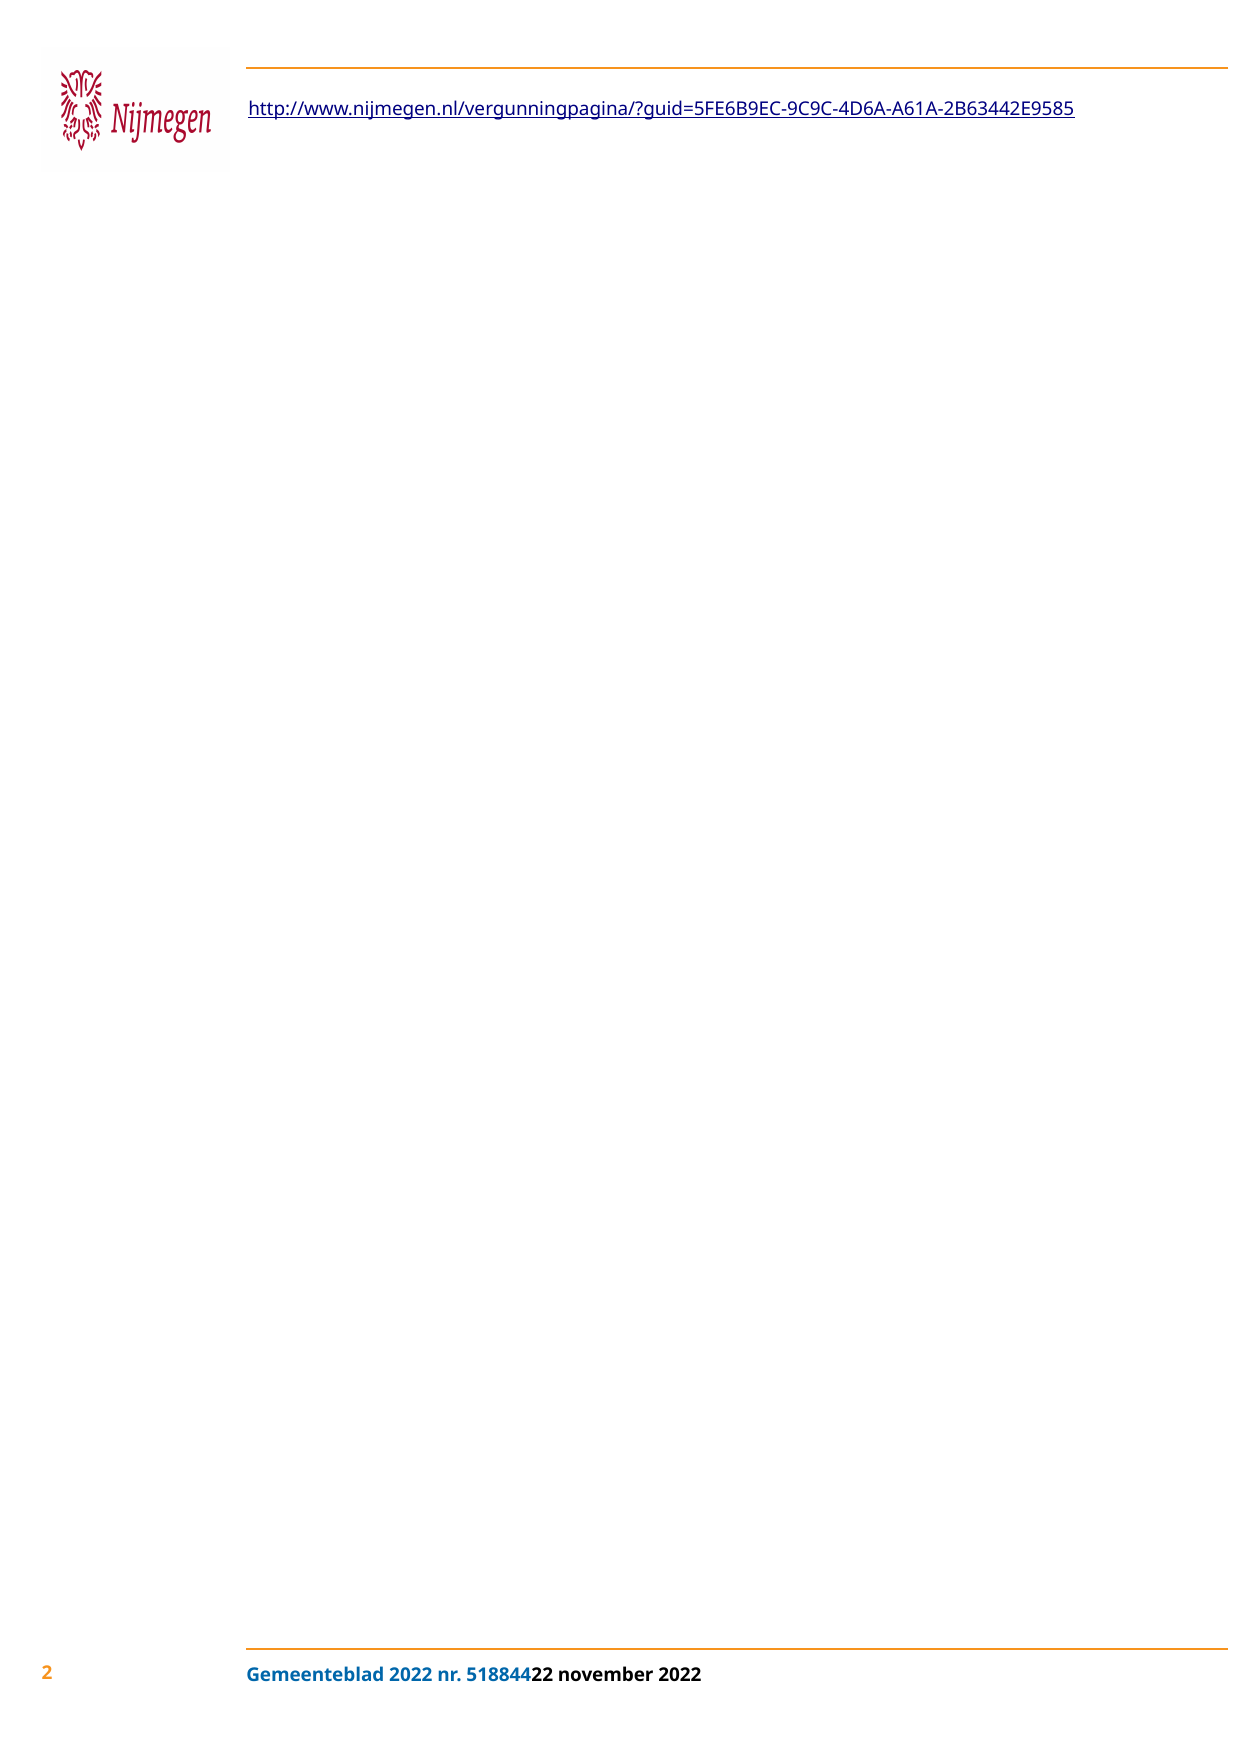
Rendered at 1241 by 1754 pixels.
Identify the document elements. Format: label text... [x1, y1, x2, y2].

picture [41, 47, 231, 172]
text http://www.nijmegen.nl/vergunningpagina/?guid=5FE6B9EC-9C9C-4D6A-A61A-2B63442E9585 [248, 95, 1152, 121]
